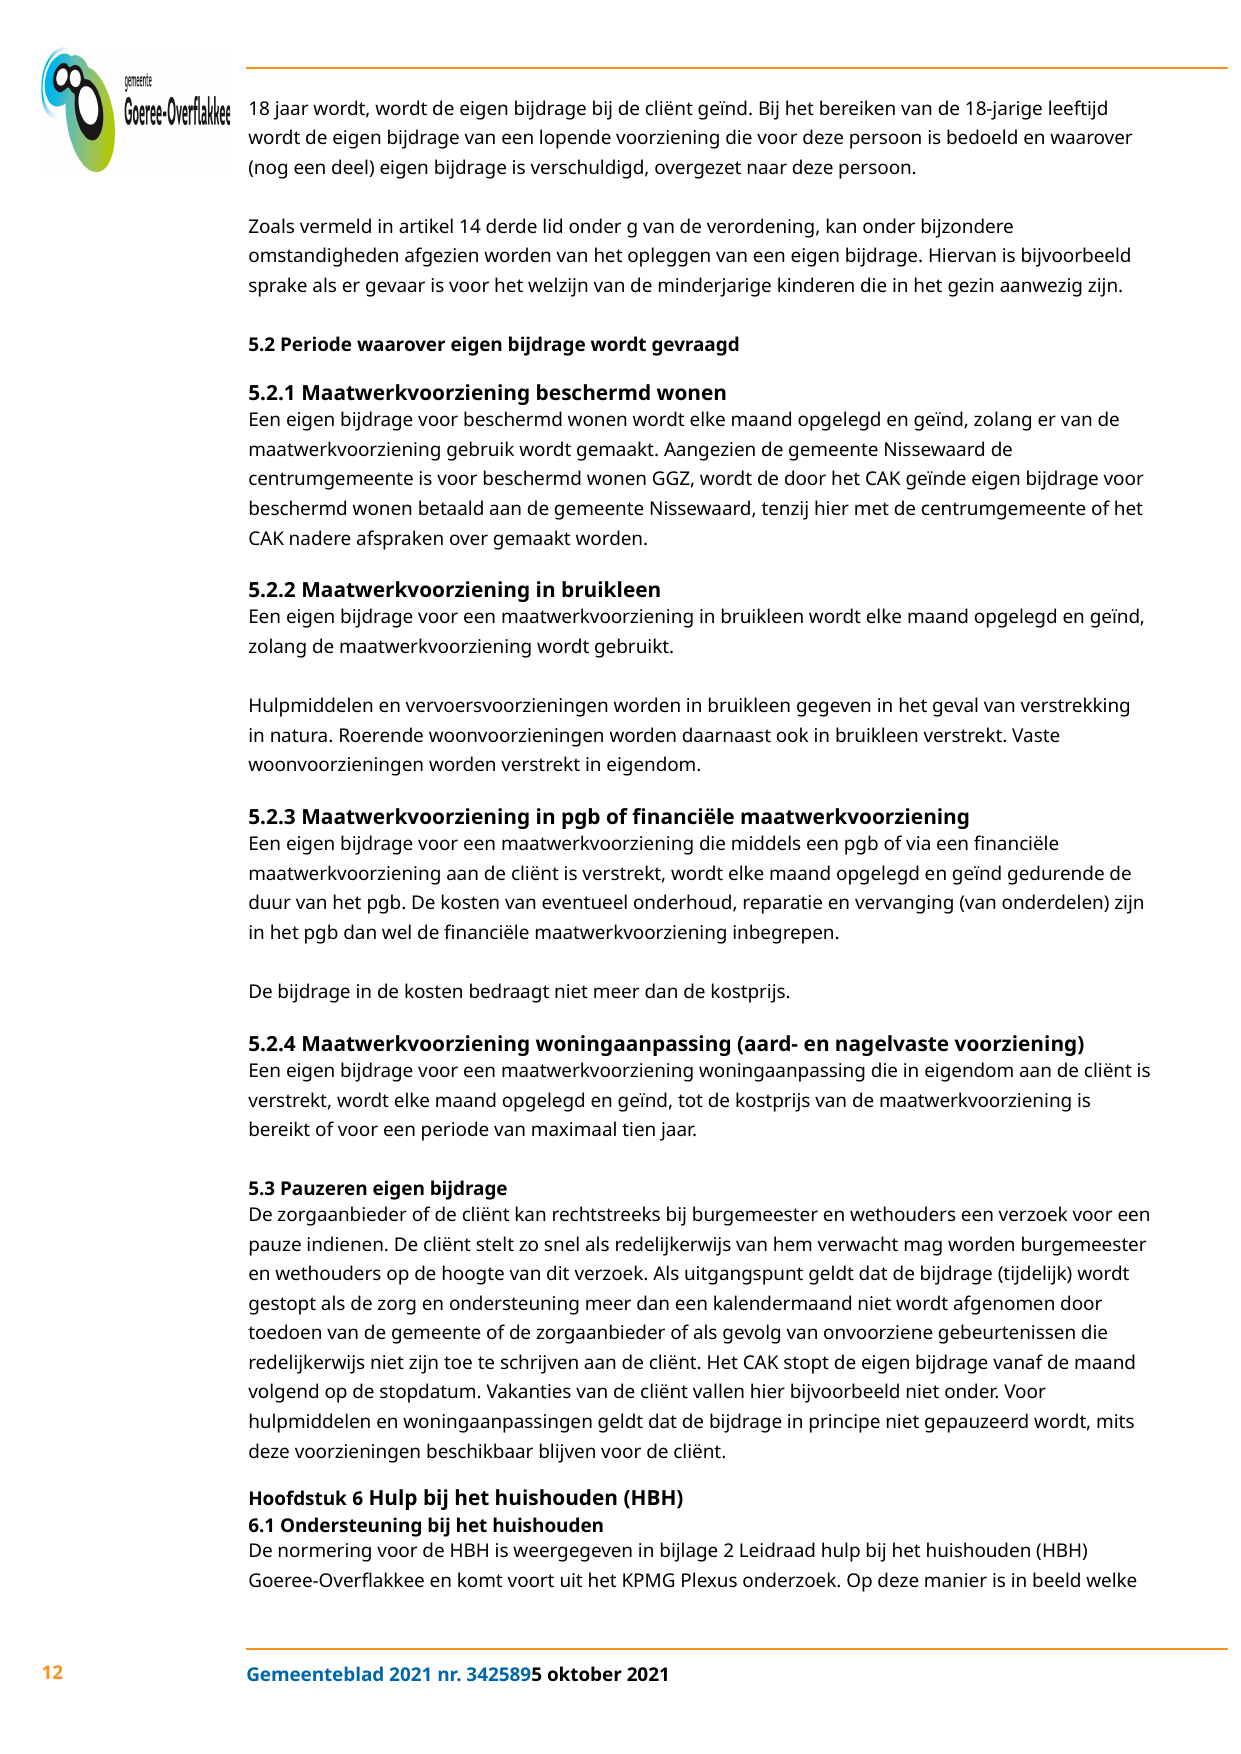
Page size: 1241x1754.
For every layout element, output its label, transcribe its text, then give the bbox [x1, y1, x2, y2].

text Een eigen bijdrage voor een maatwerkvoorziening in bruikleen wordt elke maand opgelegd en geïnd, zolang de maatwerkvoorziening wordt gebruikt. [248, 604, 1152, 659]
text Hoofdstuk 6 Hulp bij het huishouden (HBH) [248, 1483, 1152, 1512]
text 6.1 Ondersteuning bij het huishouden [248, 1512, 1152, 1538]
text Zoals vermeld in artikel 14 derde lid onder g van de verordening, kan onder bijzondere omstandigheden afgezien worden van het opleggen van een eigen bijdrage. Hiervan is bijvoorbeeld sprake als er gevaar is voor het welzijn van de minderjarige kinderen die in het gezin aanwezig zijn. [248, 213, 1152, 298]
text Een eigen bijdrage voor beschermd wonen wordt elke maand opgelegd en geïnd, zolang er van de maatwerkvoorziening gebruik wordt gemaakt. Aangezien de gemeente Nissewaard de centrumgemeente is voor beschermd wonen GGZ, wordt de door het CAK geïnde eigen bijdrage voor beschermd wonen betaald aan de gemeente Nissewaard, tenzij hier met de centrumgemeente of het CAK nadere afspraken over gemaakt worden. [248, 406, 1152, 551]
text Een eigen bijdrage voor een maatwerkvoorziening woningaanpassing die in eigendom aan de cliënt is verstrekt, wordt elke maand opgelegd en geïnd, tot de kostprijs van de maatwerkvoorziening is bereikt of voor een periode van maximaal tien jaar. [248, 1057, 1152, 1142]
text 18 jaar wordt, wordt de eigen bijdrage bij de cliënt geïnd. Bij het bereiken van de 18-jarige leeftijd wordt de eigen bijdrage van een lopende voorziening die voor deze persoon is bedoeld en waarover (nog een deel) eigen bijdrage is verschuldigd, overgezet naar deze persoon. [248, 95, 1152, 180]
text Een eigen bijdrage voor een maatwerkvoorziening die middels een pgb of via een financiële maatwerkvoorziening aan de cliënt is verstrekt, wordt elke maand opgelegd en geïnd gedurende de duur van het pgb. De kosten van eventueel onderhoud, reparatie en vervanging (van onderdelen) zijn in het pgb dan wel de financiële maatwerkvoorziening inbegrepen. [248, 830, 1152, 945]
text De normering voor de HBH is weergegeven in bijlage 2 Leidraad hulp bij het huishouden (HBH) Goeree-Overflakkee en komt voort uit het KPMG Plexus onderzoek. Op deze manier is in beeld welke [248, 1538, 1152, 1593]
text De zorgaanbieder of de cliënt kan rechtstreeks bij burgemeester en wethouders een verzoek voor een pauze indienen. De cliënt stelt zo snel als redelijkerwijs van hem verwacht mag worden burgemeester en wethouders op de hoogte van dit verzoek. Als uitgangspunt geldt dat de bijdrage (tijdelijk) wordt gestopt als de zorg en ondersteuning meer dan een kalendermaand niet wordt afgenomen door toedoen van de gemeente of de zorgaanbieder of als gevolg van onvoorziene gebeurtenissen die redelijkerwijs niet zijn toe te schrijven aan de cliënt. Het CAK stopt de eigen bijdrage vanaf de maand volgend op de stopdatum. Vakanties van de cliënt vallen hier bijvoorbeeld niet onder. Voor hulpmiddelen en woningaanpassingen geldt dat de bijdrage in principe niet gepauzeerd wordt, mits deze voorzieningen beschikbaar blijven voor de cliënt. [248, 1201, 1152, 1464]
text 5.3 Pauzeren eigen bijdrage [248, 1176, 1152, 1201]
text De bijdrage in de kosten bedraagt niet meer dan de kostprijs. [248, 978, 1152, 1004]
text 5.2.4 Maatwerkvoorziening woningaanpassing (aard- en nagelvaste voorziening) [248, 1029, 1152, 1057]
text 5.2.1 Maatwerkvoorziening beschermd wonen [248, 378, 1152, 406]
text 5.2.3 Maatwerkvoorziening in pgb of financiële maatwerkvoorziening [248, 802, 1152, 830]
text 5.2 Periode waarover eigen bijdrage wordt gevraagd [248, 331, 1152, 357]
text Hulpmiddelen en vervoersvoorzieningen worden in bruikleen gegeven in het geval van verstrekking in natura. Roerende woonvoorzieningen worden daarnaast ook in bruikleen verstrekt. Vaste woonvoorzieningen worden verstrekt in eigendom. [248, 692, 1152, 777]
picture [41, 47, 231, 172]
text 5.2.2 Maatwerkvoorziening in bruikleen [248, 575, 1152, 604]
